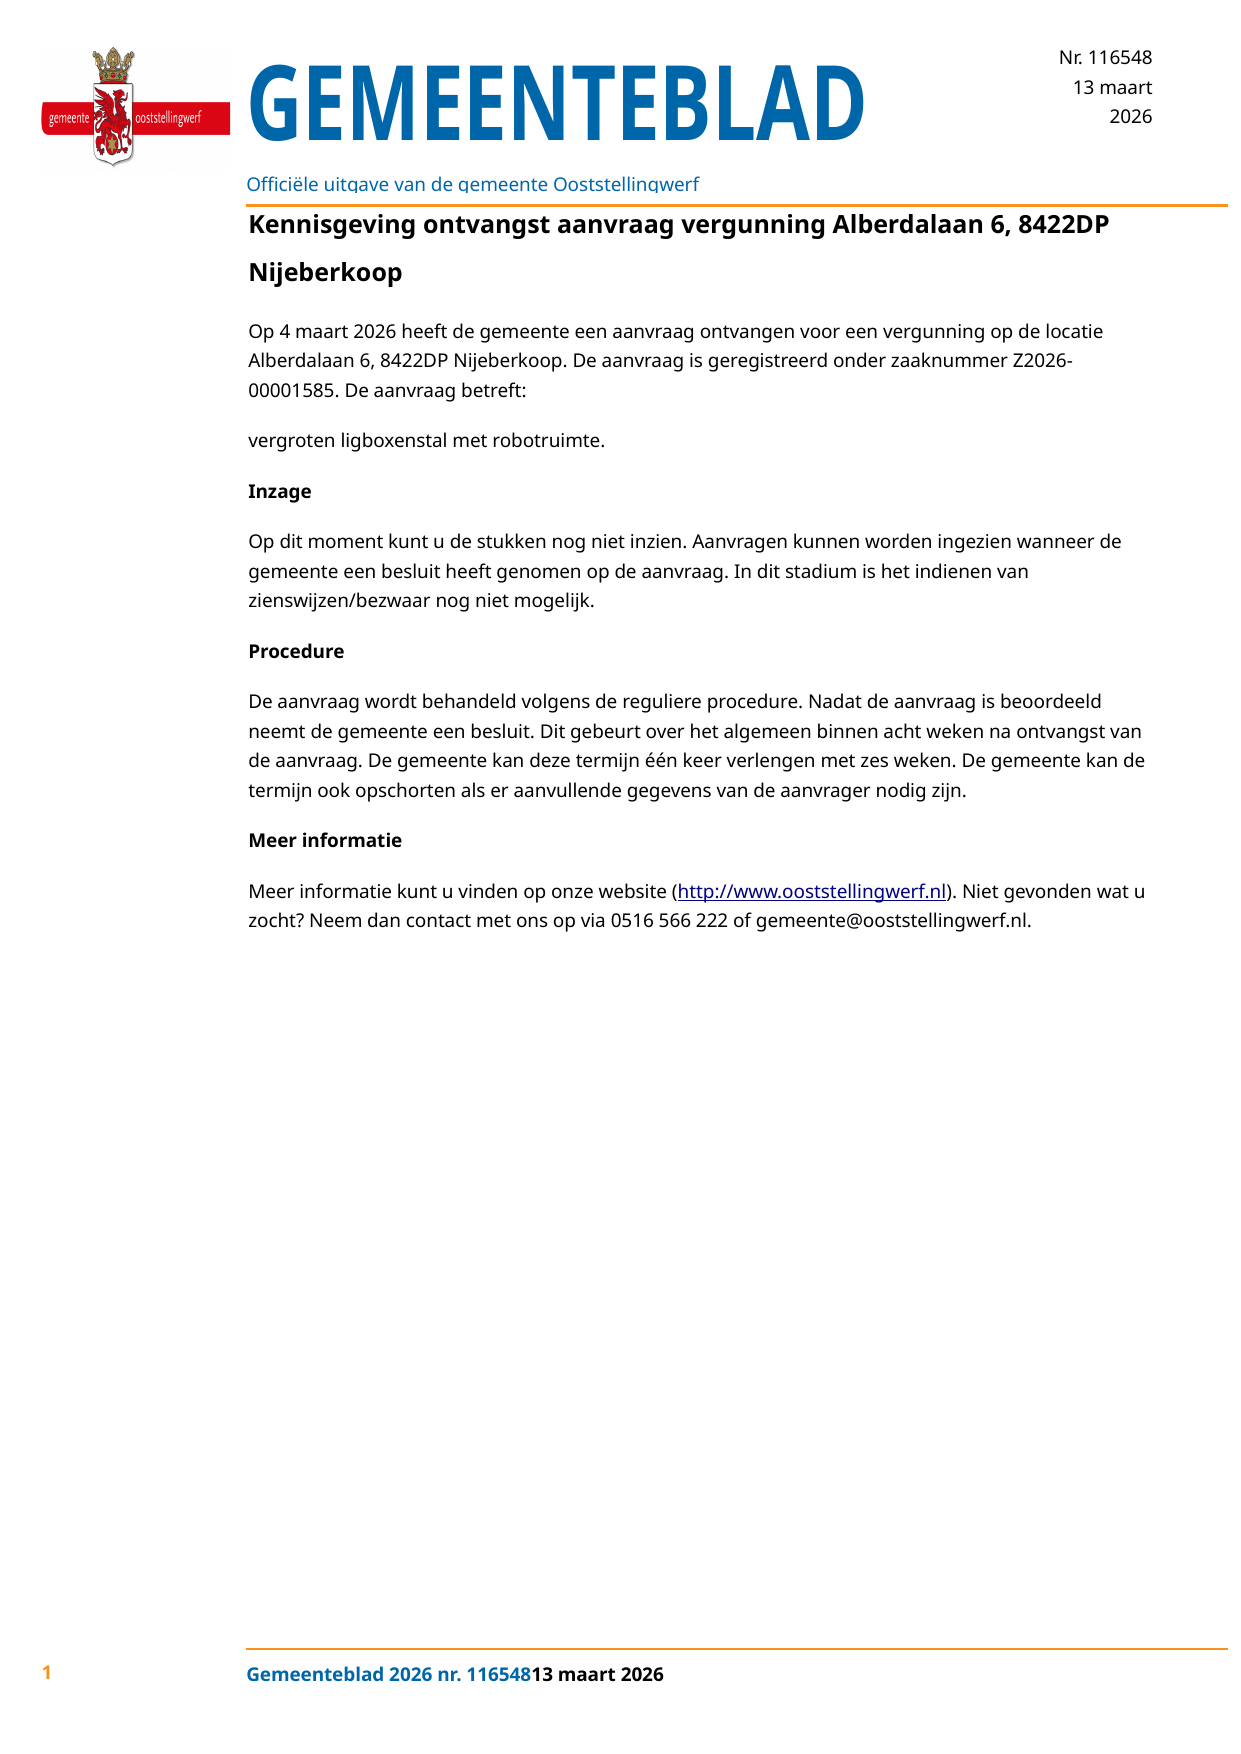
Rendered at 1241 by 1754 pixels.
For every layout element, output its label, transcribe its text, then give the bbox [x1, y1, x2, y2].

text Procedure [248, 638, 1152, 664]
picture [41, 47, 231, 172]
text Meer informatie [248, 827, 1152, 853]
text Meer informatie kunt u vinden op onze website (http://www.ooststellingwerf.nl). Niet gevonden wat u zocht? Neem dan contact met ons op via 0516 566 222 of gemeente@ooststellingwerf.nl. [248, 878, 1152, 933]
text vergroten ligboxenstal met robotruimte. [248, 427, 1152, 453]
text Inzage [248, 478, 1152, 504]
text Op 4 maart 2026 heeft de gemeente een aanvraag ontvangen voor een vergunning op de locatie Alberdalaan 6, 8422DP Nijeberkoop. De aanvraag is geregistreerd onder zaaknummer Z2026-00001585. De aanvraag betreft: [248, 318, 1152, 403]
text De aanvraag wordt behandeld volgens de reguliere procedure. Nadat de aanvraag is beoordeeld neemt de gemeente een besluit. Dit gebeurt over het algemeen binnen acht weken na ontvangst van de aanvraag. De gemeente kan deze termijn één keer verlengen met zes weken. De gemeente kan de termijn ook opschorten als er aanvullende gegevens van de aanvrager nodig zijn. [248, 688, 1152, 803]
text Kennisgeving ontvangst aanvraag vergunning Alberdalaan 6, 8422DP Nijeberkoop [248, 207, 1152, 288]
text Op dit moment kunt u de stukken nog niet inzien. Aanvragen kunnen worden ingezien wanneer de gemeente een besluit heeft genomen op de aanvraag. In dit stadium is het indienen van zienswijzen/bezwaar nog niet mogelijk. [248, 528, 1152, 613]
